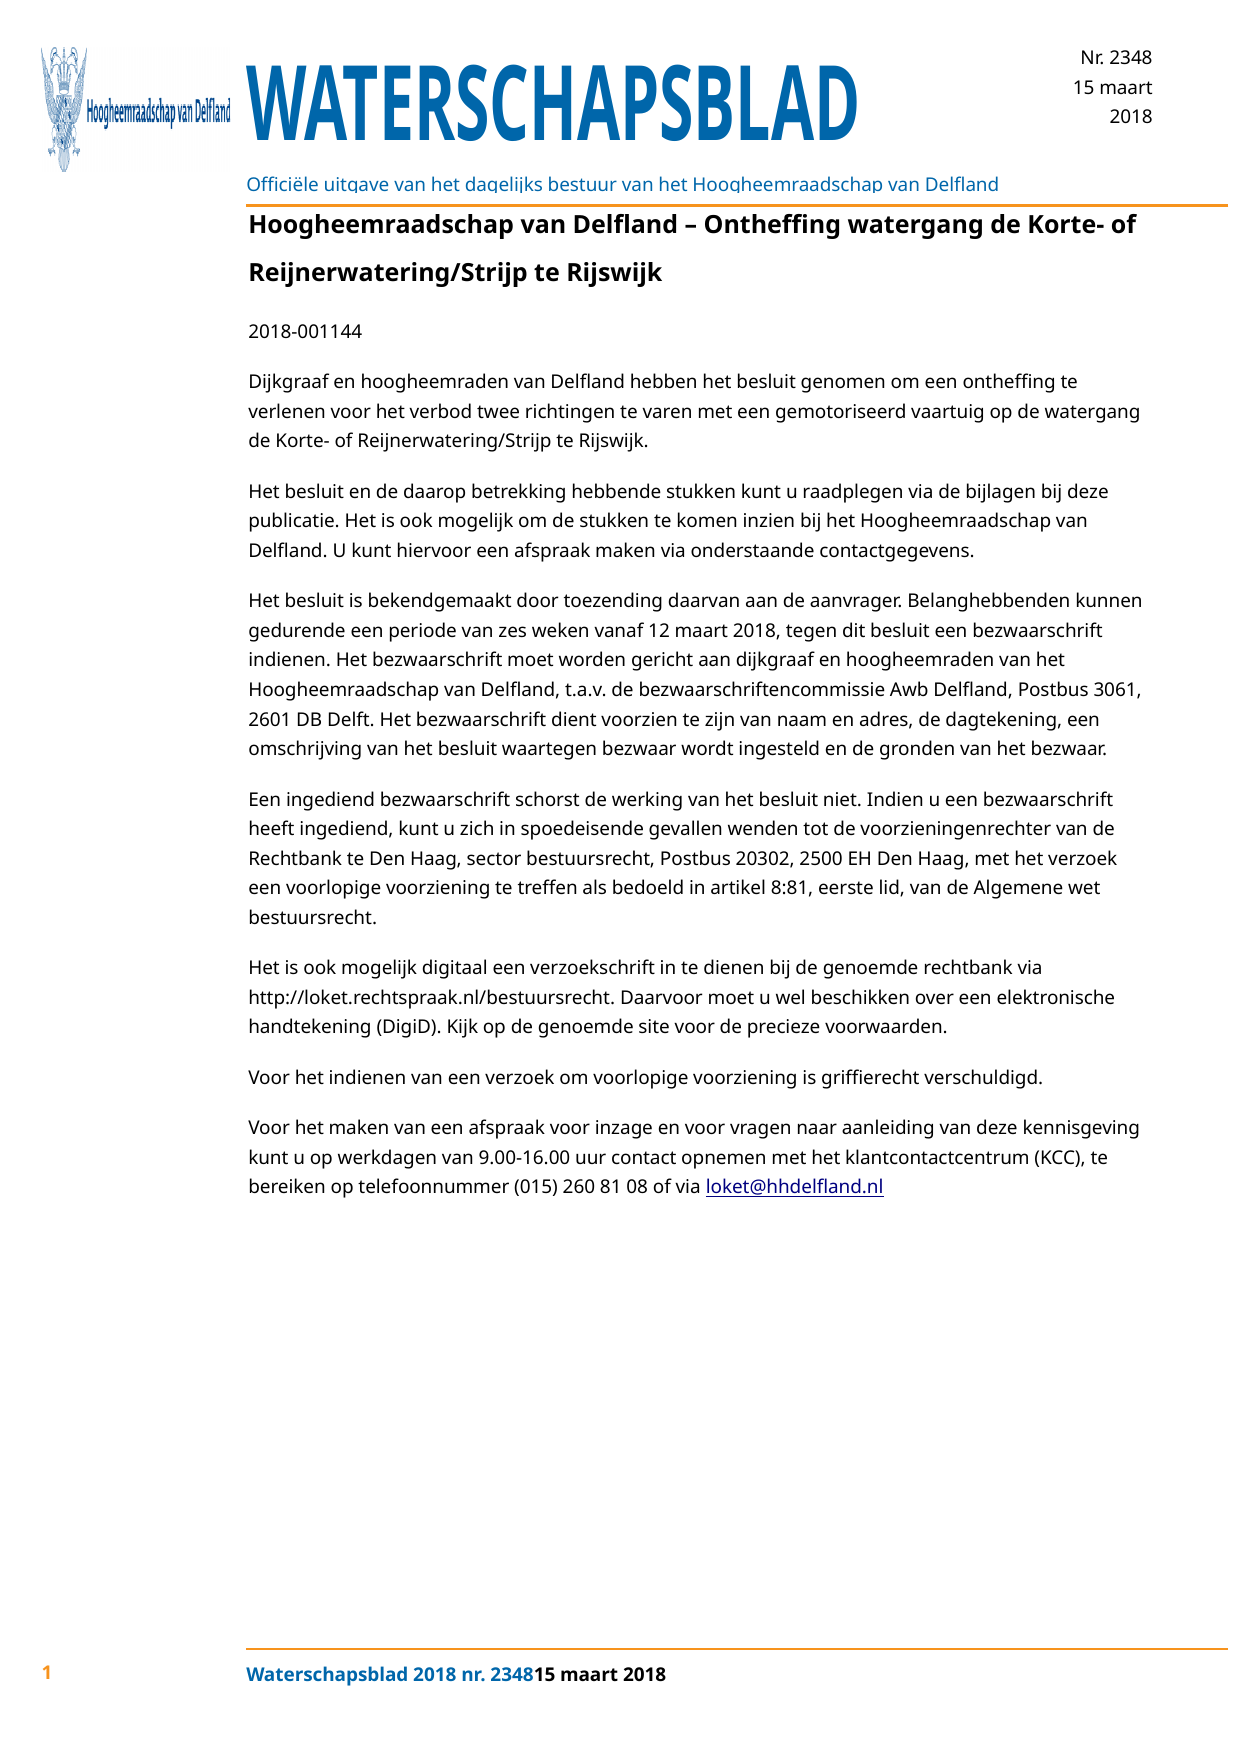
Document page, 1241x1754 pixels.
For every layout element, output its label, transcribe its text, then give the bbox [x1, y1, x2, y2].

text Hoogheemraadschap van Delfland – Ontheffing watergang de Korte- of Reijnerwatering/Strijp te Rijswijk [248, 207, 1152, 288]
text 2018-001144 [248, 318, 1152, 344]
text Voor het maken van een afspraak voor inzage en voor vragen naar aanleiding van deze kennisgeving kunt u op werkdagen van 9.00-16.00 uur contact opnemen met het klantcontactcentrum (KCC), te bereiken op telefoonnummer (015) 260 81 08 of via loket@hhdelfland.nl [248, 1114, 1152, 1199]
text Het besluit en de daarop betrekking hebbende stukken kunt u raadplegen via de bijlagen bij deze publicatie. Het is ook mogelijk om de stukken te komen inzien bij het Hoogheemraadschap van Delfland. U kunt hiervoor een afspraak maken via onderstaande contactgegevens. [248, 478, 1152, 563]
text Een ingediend bezwaarschrift schorst de werking van het besluit niet. Indien u een bezwaarschrift heeft ingediend, kunt u zich in spoedeisende gevallen wenden tot de voorzieningenrechter van de Rechtbank te Den Haag, sector bestuursrecht, Postbus 20302, 2500 EH Den Haag, met het verzoek een voorlopige voorziening te treffen als bedoeld in artikel 8:81, eerste lid, van de Algemene wet bestuursrecht. [248, 786, 1152, 930]
text Het is ook mogelijk digitaal een verzoekschrift in te dienen bij de genoemde rechtbank via http://loket.rechtspraak.nl/bestuursrecht. Daarvoor moet u wel beschikken over een elektronische handtekening (DigiD). Kijk op de genoemde site voor de precieze voorwaarden. [248, 954, 1152, 1039]
text Dijkgraaf en hoogheemraden van Delfland hebben het besluit genomen om een ontheffing te verlenen voor het verbod twee richtingen te varen met een gemotoriseerd vaartuig op de watergang de Korte- of Reijnerwatering/Strijp te Rijswijk. [248, 368, 1152, 453]
text Het besluit is bekendgemaakt door toezending daarvan aan de aanvrager. Belanghebbenden kunnen gedurende een periode van zes weken vanaf 12 maart 2018, tegen dit besluit een bezwaarschrift indienen. Het bezwaarschrift moet worden gericht aan dijkgraaf en hoogheemraden van het Hoogheemraadschap van Delfland, t.a.v. de bezwaarschriftencommissie Awb Delfland, Postbus 3061, 2601 DB Delft. Het bezwaarschrift dient voorzien te zijn van naam en adres, de dagtekening, een omschrijving van het besluit waartegen bezwaar wordt ingesteld en de gronden van het bezwaar. [248, 587, 1152, 761]
picture [41, 47, 231, 172]
text Voor het indienen van een verzoek om voorlopige voorziening is griffierecht verschuldigd. [248, 1064, 1152, 1090]
